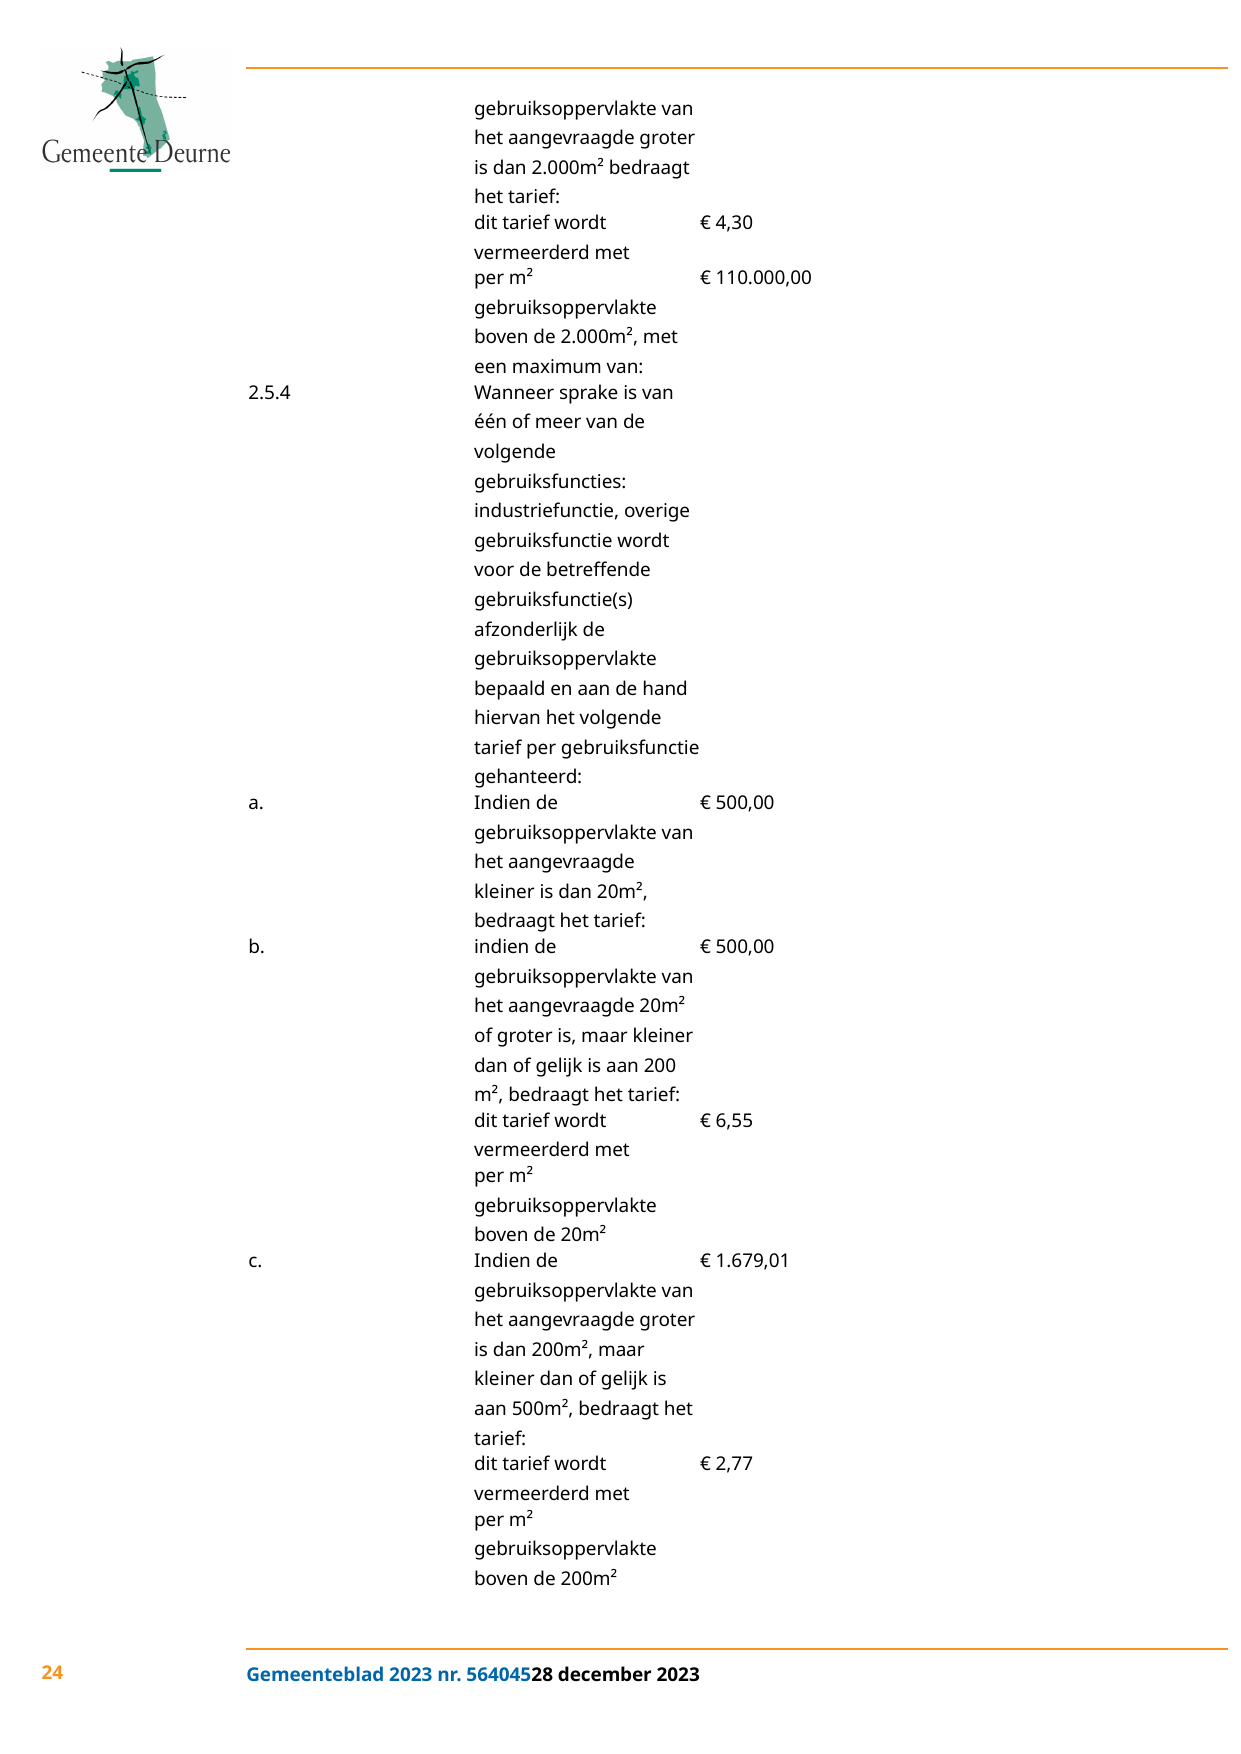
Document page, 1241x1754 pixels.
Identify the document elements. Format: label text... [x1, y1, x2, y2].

table_cell per m² gebruiksoppervlakte boven de 20m² [474, 1163, 700, 1247]
table_cell [700, 379, 926, 789]
table_cell [700, 1506, 926, 1591]
table_cell € 500,00 [700, 789, 926, 933]
table_cell indien de gebruiksoppervlakte van het aangevraagde 20m² of groter is, maar kleiner dan of gelijk is aan 200 m², bedraagt het tarief: [474, 934, 700, 1107]
table_cell [926, 1247, 1152, 1451]
table_cell [926, 209, 1152, 264]
table_cell [248, 1451, 474, 1506]
table_cell 2.5.4 [248, 379, 474, 789]
table_cell [926, 934, 1152, 1107]
table_cell € 500,00 [700, 934, 926, 1107]
table_cell [926, 789, 1152, 933]
table_cell dit tarief wordt vermeerderd met [474, 1107, 700, 1162]
table_cell [926, 1163, 1152, 1247]
table_cell a. [248, 789, 474, 933]
table_cell per m² gebruiksoppervlakte boven de 2.000m², met een maximum van: [474, 265, 700, 379]
table_cell [248, 1107, 474, 1162]
table_cell € 2,77 [700, 1451, 926, 1506]
table_cell [248, 1163, 474, 1247]
table_cell [248, 209, 474, 264]
picture [41, 47, 231, 172]
table_cell [700, 1163, 926, 1247]
table_cell € 1.679,01 [700, 1247, 926, 1451]
table_cell c. [248, 1247, 474, 1451]
table_cell Indien de gebruiksoppervlakte van het aangevraagde kleiner is dan 20m², bedraagt het tarief: [474, 789, 700, 933]
table_cell Indien de gebruiksoppervlakte van het aangevraagde groter is dan 200m², maar kleiner dan of gelijk is aan 500m², bedraagt het tarief: [474, 1247, 700, 1451]
table_cell [926, 265, 1152, 379]
table_cell € 110.000,00 [700, 265, 926, 379]
table_cell [926, 1451, 1152, 1506]
table_cell [926, 1107, 1152, 1162]
table_cell [926, 95, 1152, 209]
table_cell [926, 379, 1152, 789]
table_cell dit tarief wordt vermeerderd met [474, 1451, 700, 1506]
table_cell dit tarief wordt vermeerderd met [474, 209, 700, 264]
table_cell [248, 265, 474, 379]
table_cell [248, 1506, 474, 1591]
table_cell € 4,30 [700, 209, 926, 264]
table_cell € 6,55 [700, 1107, 926, 1162]
table_cell gebruiksoppervlakte van het aangevraagde groter is dan 2.000m² bedraagt het tarief: [474, 95, 700, 209]
table_cell b. [248, 934, 474, 1107]
table_cell Wanneer sprake is van één of meer van de volgende gebruiksfuncties: industriefunctie, overige gebruiksfunctie wordt voor de betreffende gebruiksfunctie(s) afzonderlijk de gebruiksoppervlakte bepaald en aan de hand hiervan het volgende tarief per gebruiksfunctie gehanteerd: [474, 379, 700, 789]
table_cell [248, 95, 474, 209]
table_cell per m² gebruiksoppervlakte boven de 200m² [474, 1506, 700, 1591]
table_cell [700, 95, 926, 209]
table_cell [926, 1506, 1152, 1591]
